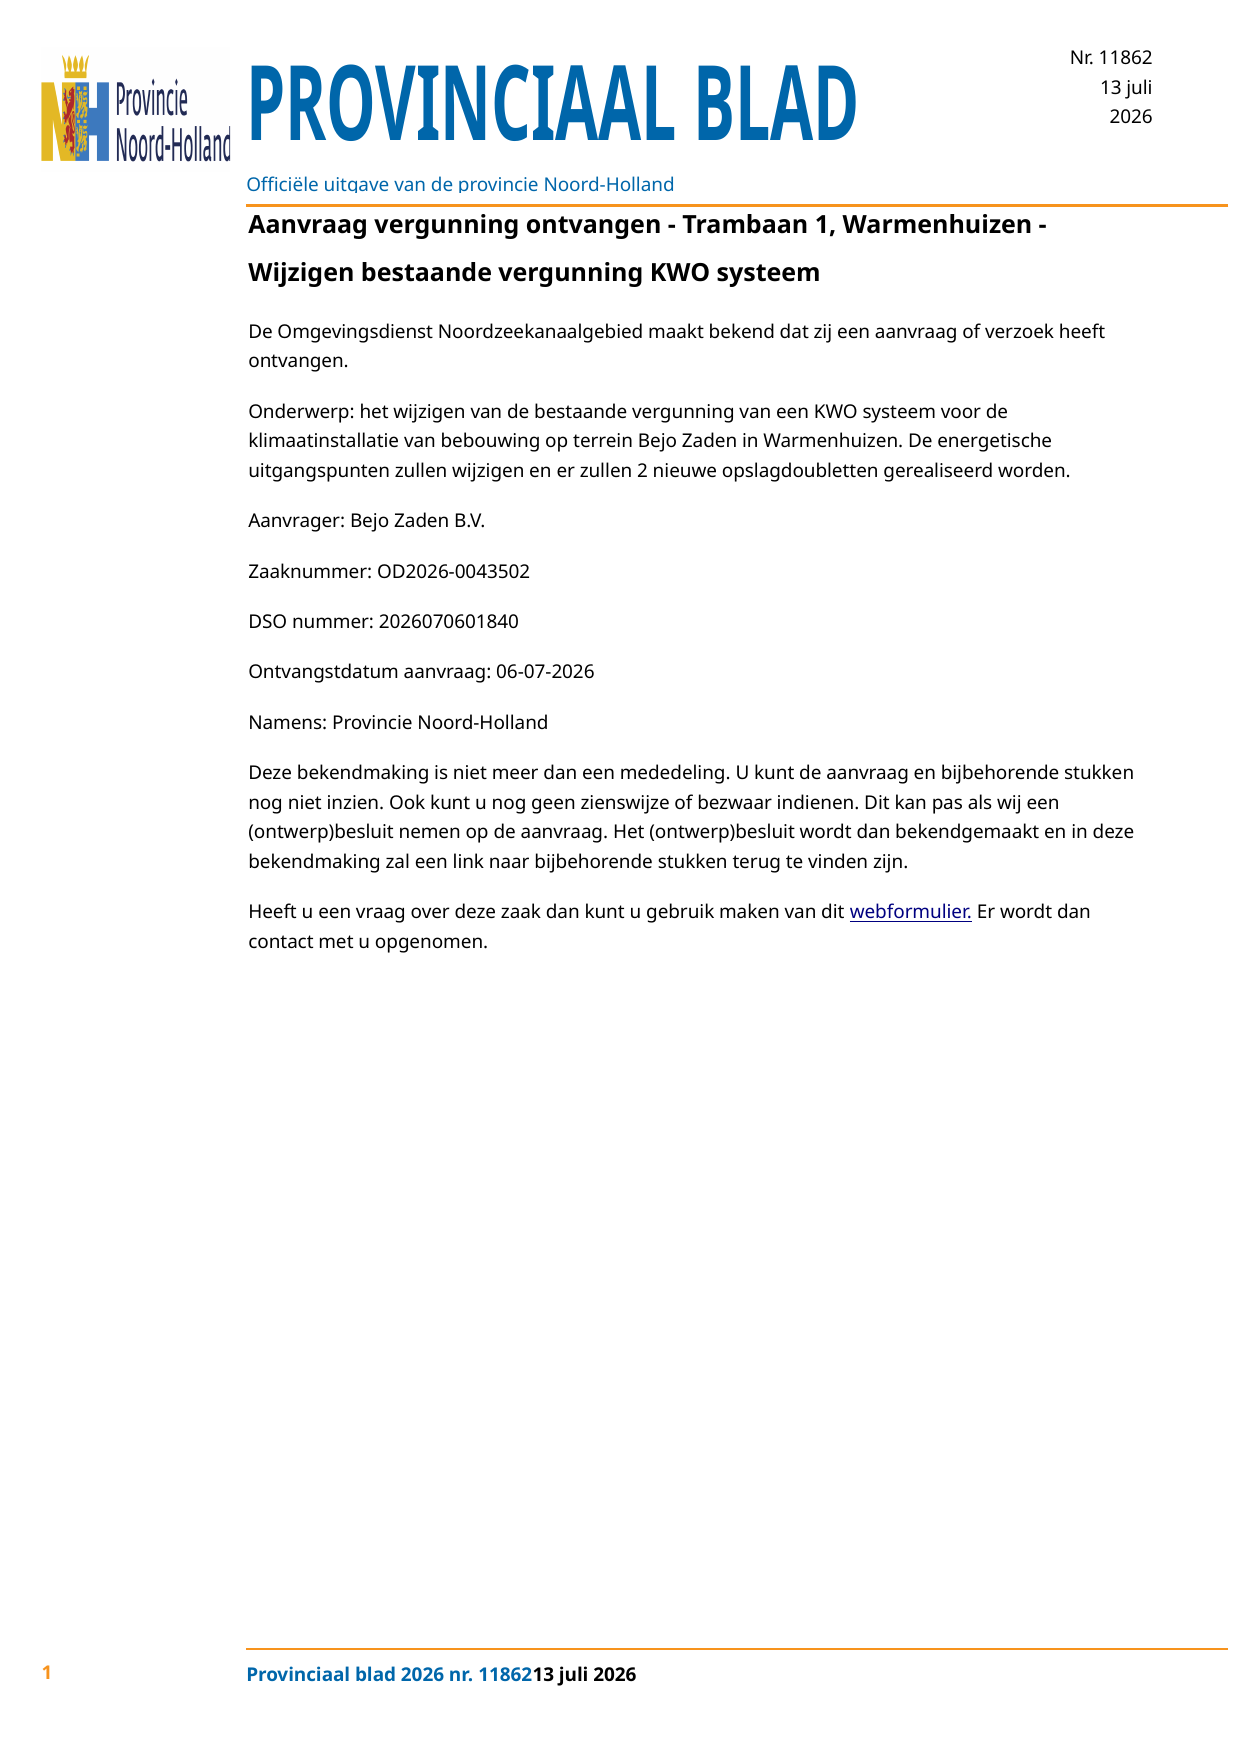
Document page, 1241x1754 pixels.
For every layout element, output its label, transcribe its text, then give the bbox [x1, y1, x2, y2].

text Zaaknummer: OD2026-0043502 [248, 558, 1152, 584]
picture [41, 47, 231, 172]
text Ontvangstdatum aanvraag: 06-07-2026 [248, 659, 1152, 684]
text Namens: Provincie Noord-Holland [248, 709, 1152, 735]
text Onderwerp: het wijzigen van de bestaande vergunning van een KWO systeem voor de klimaatinstallatie van bebouwing op terrein Bejo Zaden in Warmenhuizen. De energetische uitgangspunten zullen wijzigen en er zullen 2 nieuwe opslagdoubletten gerealiseerd worden. [248, 398, 1152, 483]
text Aanvrager: Bejo Zaden B.V. [248, 507, 1152, 533]
text Deze bekendmaking is niet meer dan een mededeling. U kunt de aanvraag en bijbehorende stukken nog niet inzien. Ook kunt u nog geen zienswijze of bezwaar indienen. Dit kan pas als wij een (ontwerp)besluit nemen op de aanvraag. Het (ontwerp)besluit wordt dan bekendgemaakt en in deze bekendmaking zal een link naar bijbehorende stukken terug te vinden zijn. [248, 759, 1152, 874]
text DSO nummer: 2026070601840 [248, 608, 1152, 634]
text Aanvraag vergunning ontvangen - Trambaan 1, Warmenhuizen - Wijzigen bestaande vergunning KWO systeem [248, 207, 1152, 288]
text De Omgevingsdienst Noordzeekanaalgebied maakt bekend dat zij een aanvraag of verzoek heeft ontvangen. [248, 318, 1152, 373]
text Heeft u een vraag over deze zaak dan kunt u gebruik maken van dit webformulier. Er wordt dan contact met u opgenomen. [248, 899, 1152, 954]
